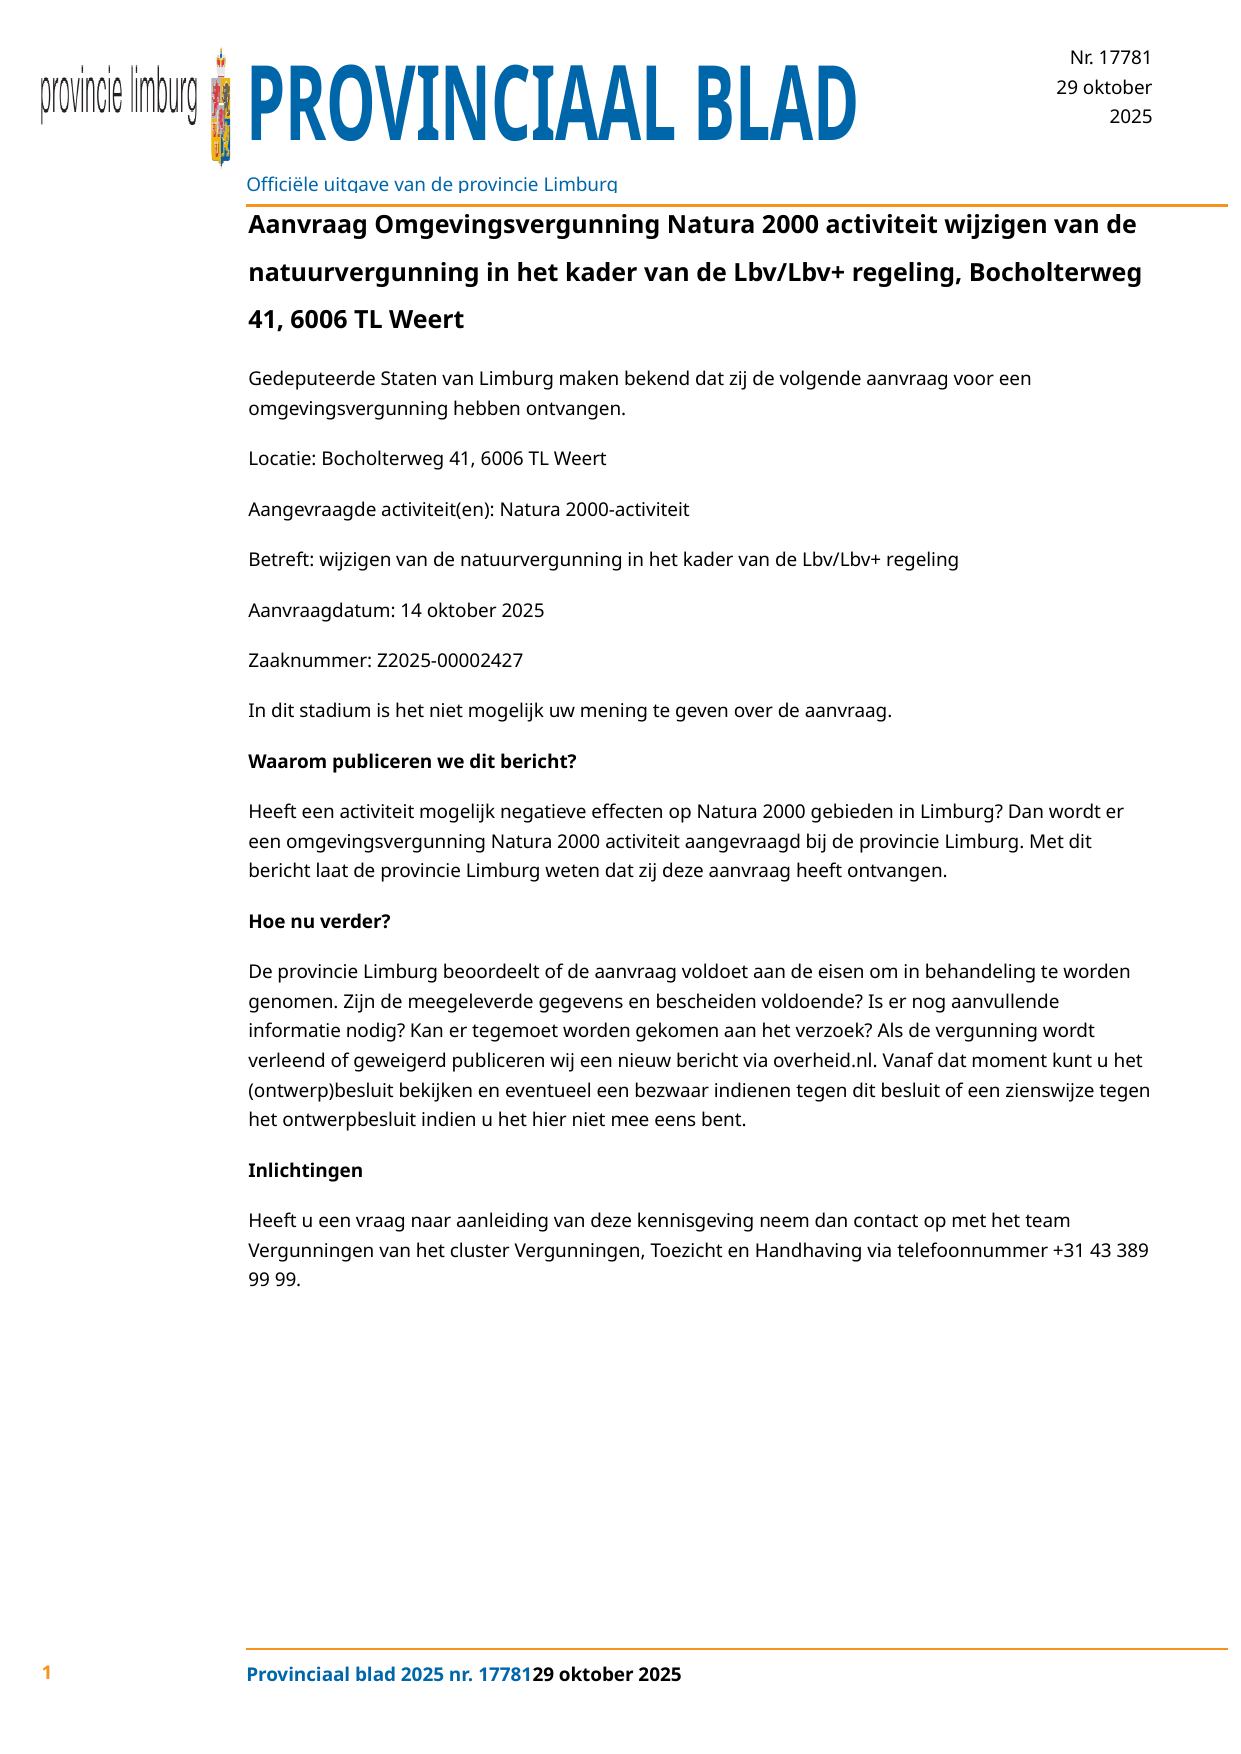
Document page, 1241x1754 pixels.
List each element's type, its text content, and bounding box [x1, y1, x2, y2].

text Aangevraagde activiteit(en): Natura 2000-activiteit [248, 496, 1152, 522]
text Zaaknummer: Z2025-00002427 [248, 647, 1152, 673]
text Aanvraag Omgevingsvergunning Natura 2000 activiteit wijzigen van de natuurvergunning in het kader van de Lbv/Lbv+ regeling, Bocholterweg 41, 6006 TL Weert [248, 207, 1152, 336]
text In dit stadium is het niet mogelijk uw mening te geven over de aanvraag. [248, 698, 1152, 723]
text Aanvraagdatum: 14 oktober 2025 [248, 597, 1152, 622]
text Waarom publiceren we dit bericht? [248, 748, 1152, 774]
picture [41, 47, 231, 172]
text Heeft een activiteit mogelijk negatieve effecten op Natura 2000 gebieden in Limburg? Dan wordt er een omgevingsvergunning Natura 2000 activiteit aangevraagd bij de provincie Limburg. Met dit bericht laat de provincie Limburg weten dat zij deze aanvraag heeft ontvangen. [248, 798, 1152, 883]
text Inlichtingen [248, 1157, 1152, 1182]
text Hoe nu verder? [248, 908, 1152, 934]
text Betreft: wijzigen van de natuurvergunning in het kader van de Lbv/Lbv+ regeling [248, 546, 1152, 572]
text Heeft u een vraag naar aanleiding van deze kennisgeving neem dan contact op met het team Vergunningen van het cluster Vergunningen, Toezicht en Handhaving via telefoonnummer +31 43 389 99 99. [248, 1207, 1152, 1292]
text Gedeputeerde Staten van Limburg maken bekend dat zij de volgende aanvraag voor een omgevingsvergunning hebben ontvangen. [248, 366, 1152, 421]
text Locatie: Bocholterweg 41, 6006 TL Weert [248, 446, 1152, 471]
text De provincie Limburg beoordeelt of de aanvraag voldoet aan de eisen om in behandeling te worden genomen. Zijn de meegeleverde gegevens en bescheiden voldoende? Is er nog aanvullende informatie nodig? Kan er tegemoet worden gekomen aan het verzoek? Als de vergunning wordt verleend of geweigerd publiceren wij een nieuw bericht via overheid.nl. Vanaf dat moment kunt u het (ontwerp)besluit bekijken en eventueel een bezwaar indienen tegen dit besluit of een zienswijze tegen het ontwerpbesluit indien u het hier niet mee eens bent. [248, 958, 1152, 1132]
